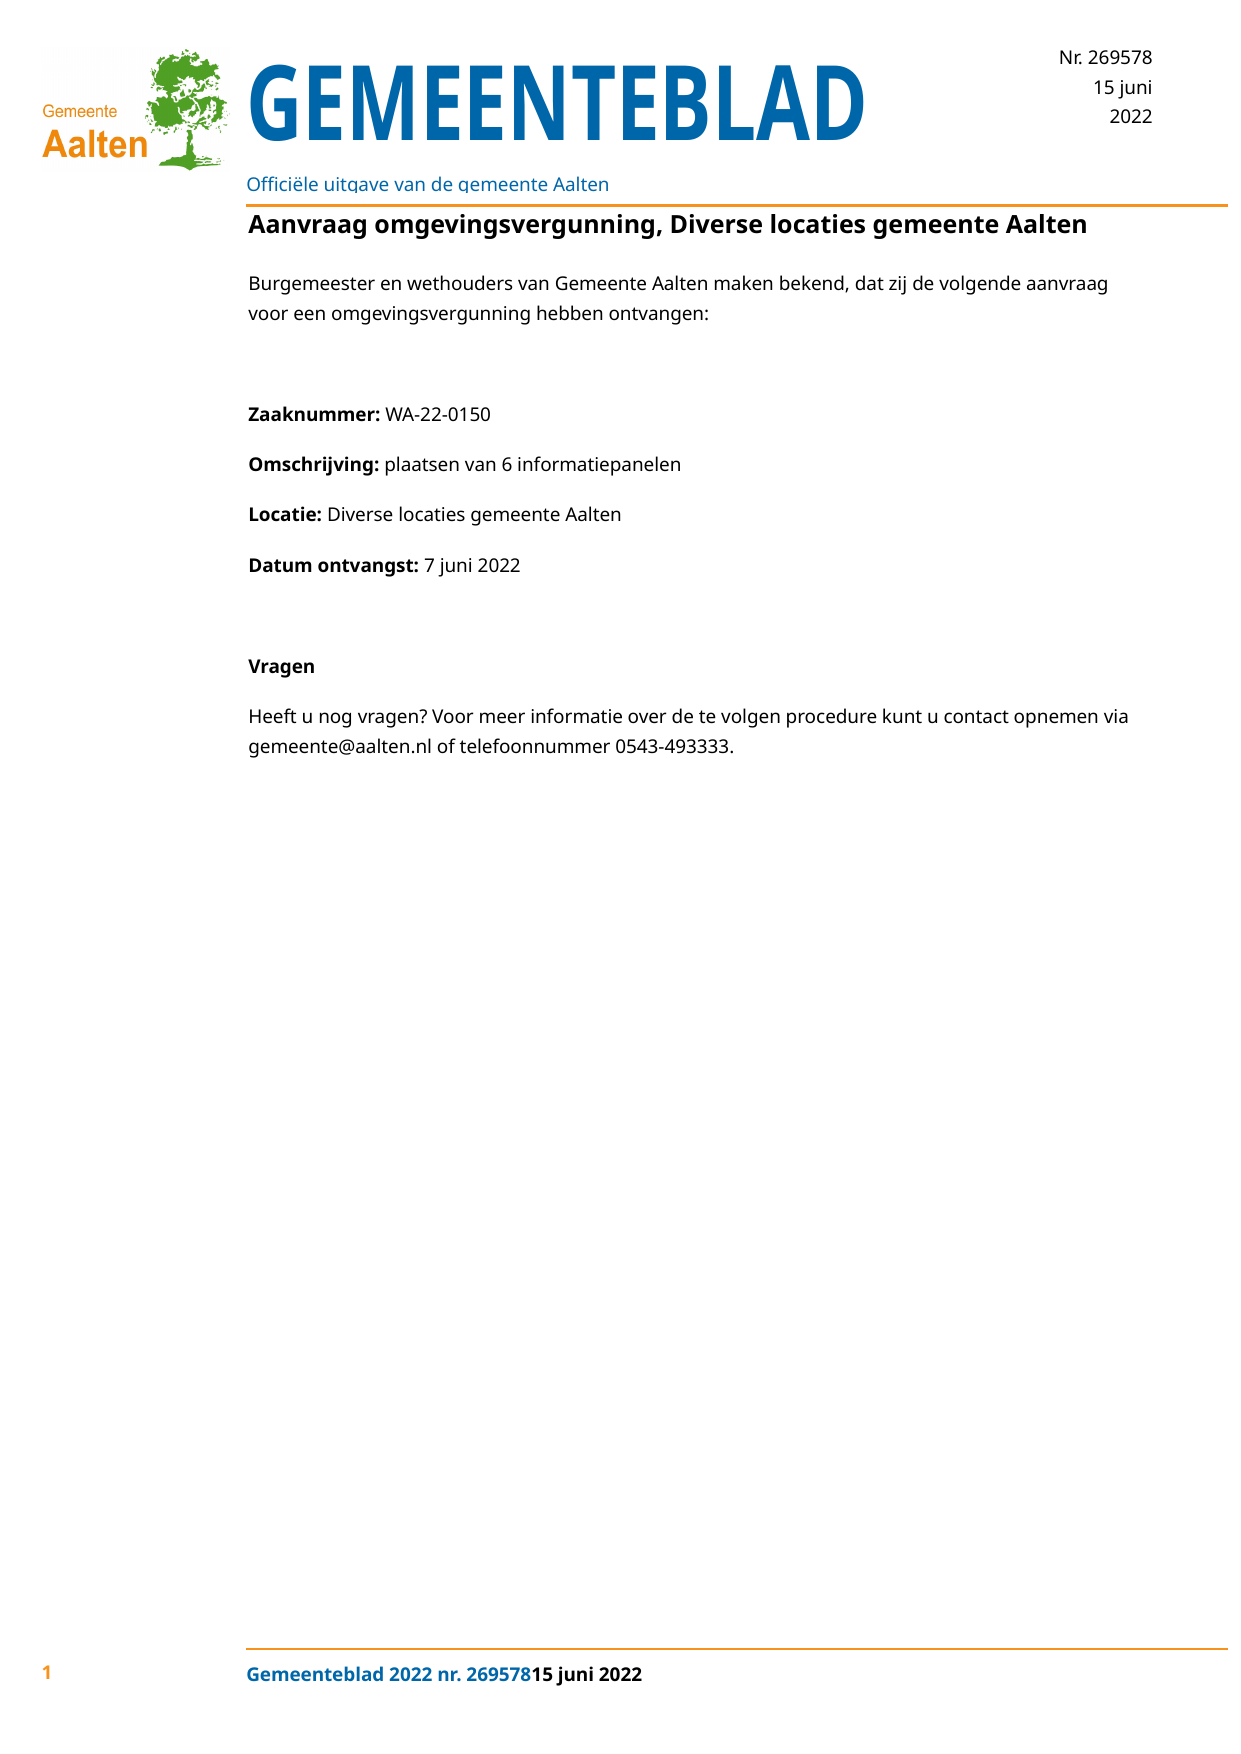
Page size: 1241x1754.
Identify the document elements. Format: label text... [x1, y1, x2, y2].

text Vragen [248, 653, 1152, 678]
text Zaaknummer: WA-22-0150 [248, 401, 1152, 426]
text Locatie: Diverse locaties gemeente Aalten [248, 502, 1152, 527]
picture [41, 47, 231, 172]
text Aanvraag omgevingsvergunning, Diverse locaties gemeente Aalten [248, 207, 1152, 241]
text Datum ontvangst: 7 juni 2022 [248, 552, 1152, 578]
text Heeft u nog vragen? Voor meer informatie over de te volgen procedure kunt u contact opnemen via gemeente@aalten.nl of telefoonnummer 0543-493333. [248, 703, 1152, 758]
text Burgemeester en wethouders van Gemeente Aalten maken bekend, dat zij de volgende aanvraag voor een omgevingsvergunning hebben ontvangen: [248, 270, 1152, 326]
text Omschrijving: plaatsen van 6 informatiepanelen [248, 451, 1152, 477]
